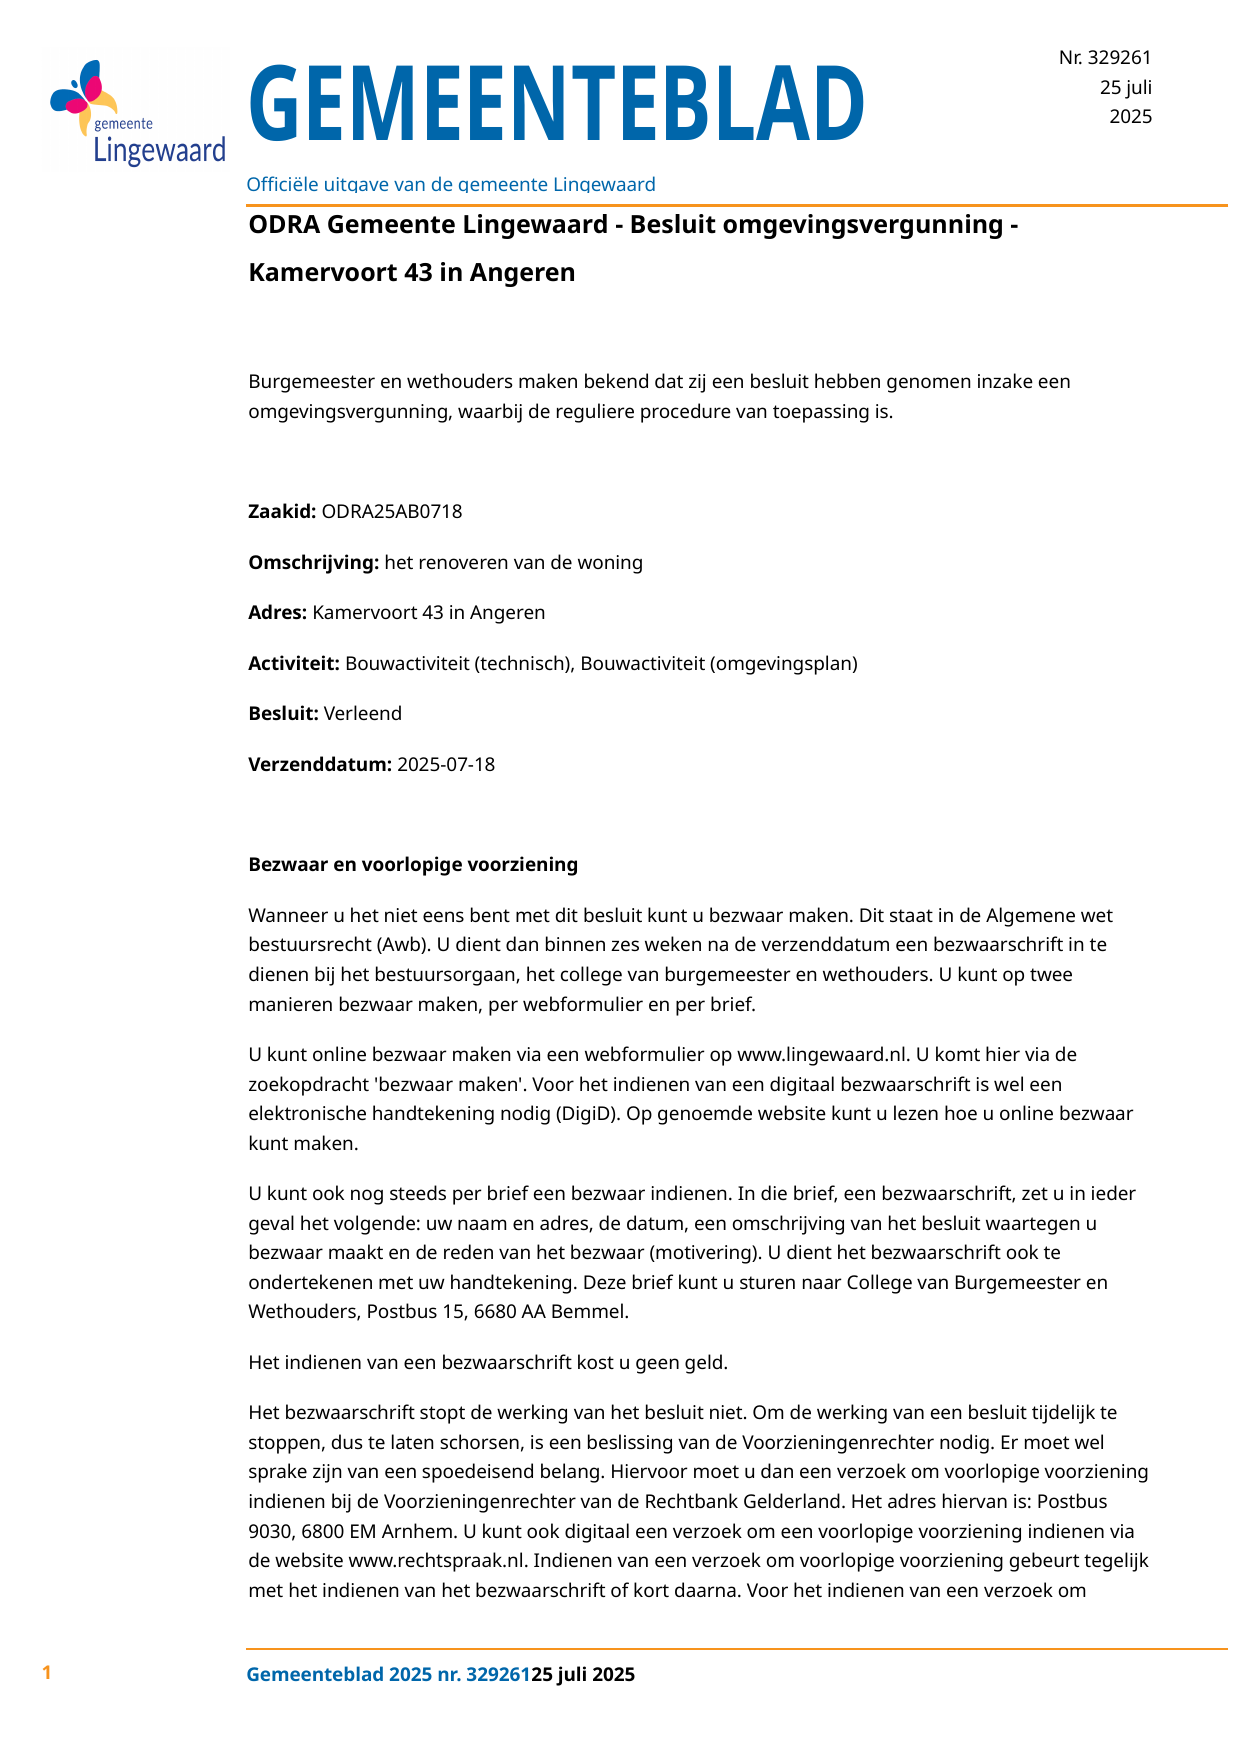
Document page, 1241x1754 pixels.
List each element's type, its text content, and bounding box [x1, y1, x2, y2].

text ODRA Gemeente Lingewaard - Besluit omgevingsvergunning - Kamervoort 43 in Angeren [248, 207, 1152, 288]
text Activiteit: Bouwactiviteit (technisch), Bouwactiviteit (omgevingsplan) [248, 650, 1152, 676]
text Bezwaar en voorlopige voorziening [248, 852, 1152, 877]
text Het bezwaarschrift stopt de werking van het besluit niet. Om de werking van een besluit tijdelijk te stoppen, dus te laten schorsen, is een beslissing van de Voorzieningenrechter nodig. Er moet wel sprake zijn van een spoedeisend belang. Hiervoor moet u dan een verzoek om voorlopige voorziening indienen bij de Voorzieningenrechter van de Rechtbank Gelderland. Het adres hiervan is: Postbus 9030, 6800 EM Arnhem. U kunt ook digitaal een verzoek om een voorlopige voorziening indienen via de website www.rechtspraak.nl. Indienen van een verzoek om voorlopige voorziening gebeurt tegelijk met het indienen van het bezwaarschrift of kort daarna. Voor het indienen van een verzoek om [248, 1399, 1152, 1603]
text Zaakid: ODRA25AB0718 [248, 499, 1152, 524]
picture [41, 47, 231, 172]
text Adres: Kamervoort 43 in Angeren [248, 599, 1152, 625]
text Verzenddatum: 2025-07-18 [248, 751, 1152, 777]
text U kunt online bezwaar maken via een webformulier op www.lingewaard.nl. U komt hier via de zoekopdracht 'bezwaar maken'. Voor het indienen van een digitaal bezwaarschrift is wel een elektronische handtekening nodig (DigiD). Op genoemde website kunt u lezen hoe u online bezwaar kunt maken. [248, 1041, 1152, 1156]
text Het indienen van een bezwaarschrift kost u geen geld. [248, 1349, 1152, 1375]
text Besluit: Verleend [248, 700, 1152, 726]
text Omschrijving: het renoveren van de woning [248, 549, 1152, 575]
text U kunt ook nog steeds per brief een bezwaar indienen. In die brief, een bezwaarschrift, zet u in ieder geval het volgende: uw naam en adres, de datum, een omschrijving van het besluit waartegen u bezwaar maakt en de reden van het bezwaar (motivering). U dient het bezwaarschrift ook te ondertekenen met uw handtekening. Deze brief kunt u sturen naar College van Burgemeester en Wethouders, Postbus 15, 6680 AA Bemmel. [248, 1180, 1152, 1324]
text Burgemeester en wethouders maken bekend dat zij een besluit hebben genomen inzake een omgevingsvergunning, waarbij de reguliere procedure van toepassing is. [248, 368, 1152, 424]
text Wanneer u het niet eens bent met dit besluit kunt u bezwaar maken. Dit staat in de Algemene wet bestuursrecht (Awb). U dient dan binnen zes weken na de verzenddatum een bezwaarschrift in te dienen bij het bestuursorgaan, het college van burgemeester en wethouders. U kunt op twee manieren bezwaar maken, per webformulier en per brief. [248, 902, 1152, 1017]
